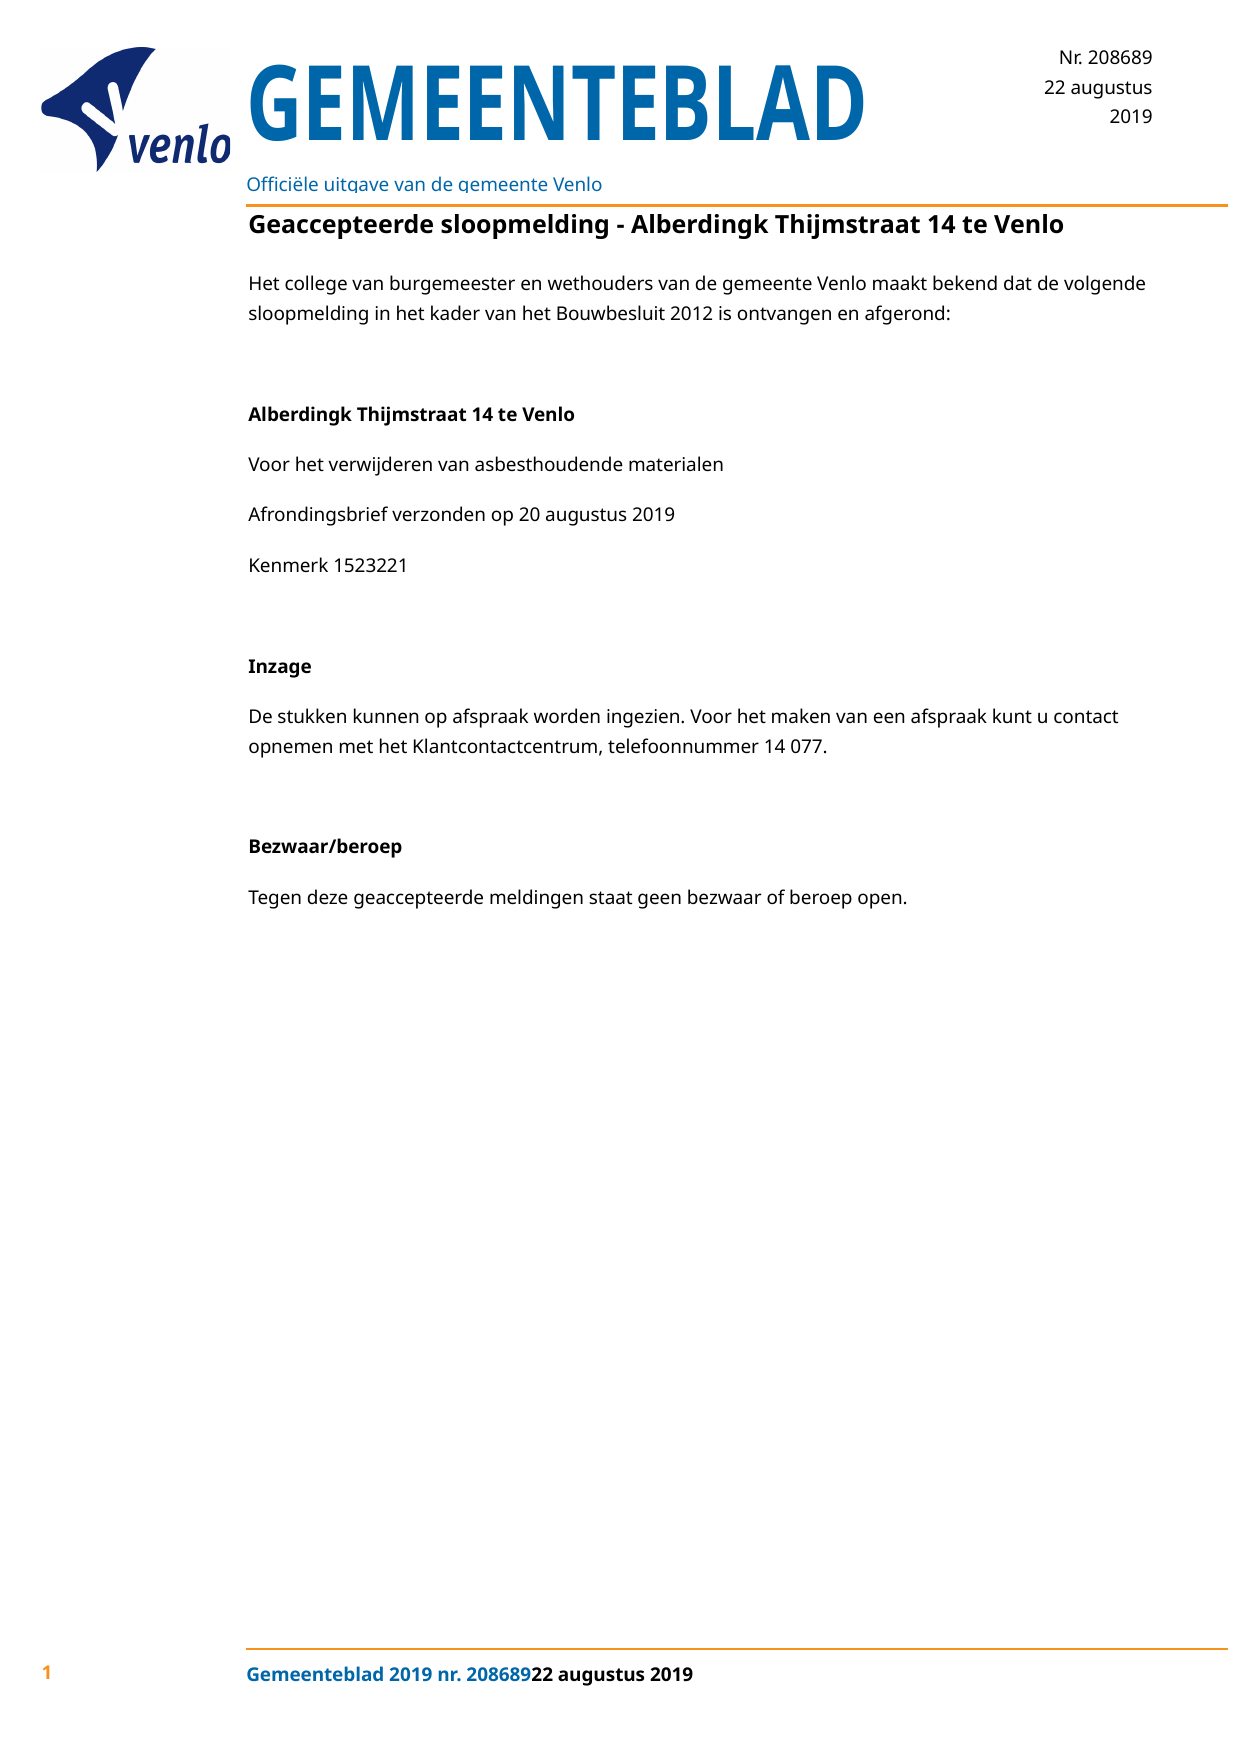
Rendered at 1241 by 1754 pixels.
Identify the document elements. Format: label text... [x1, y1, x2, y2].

text Kenmerk 1523221 [248, 552, 1152, 578]
text Voor het verwijderen van asbesthoudende materialen [248, 451, 1152, 477]
text Het college van burgemeester en wethouders van de gemeente Venlo maakt bekend dat de volgende sloopmelding in het kader van het Bouwbesluit 2012 is ontvangen en afgerond: [248, 270, 1152, 326]
text Afrondingsbrief verzonden op 20 augustus 2019 [248, 502, 1152, 527]
text Bezwaar/beroep [248, 834, 1152, 859]
picture [41, 47, 231, 172]
text Alberdingk Thijmstraat 14 te Venlo [248, 401, 1152, 426]
text Geaccepteerde sloopmelding - Alberdingk Thijmstraat 14 te Venlo [248, 207, 1152, 241]
text Inzage [248, 653, 1152, 678]
text Tegen deze geaccepteerde meldingen staat geen bezwaar of beroep open. [248, 884, 1152, 910]
text De stukken kunnen op afspraak worden ingezien. Voor het maken van een afspraak kunt u contact opnemen met het Klantcontactcentrum, telefoonnummer 14 077. [248, 703, 1152, 758]
